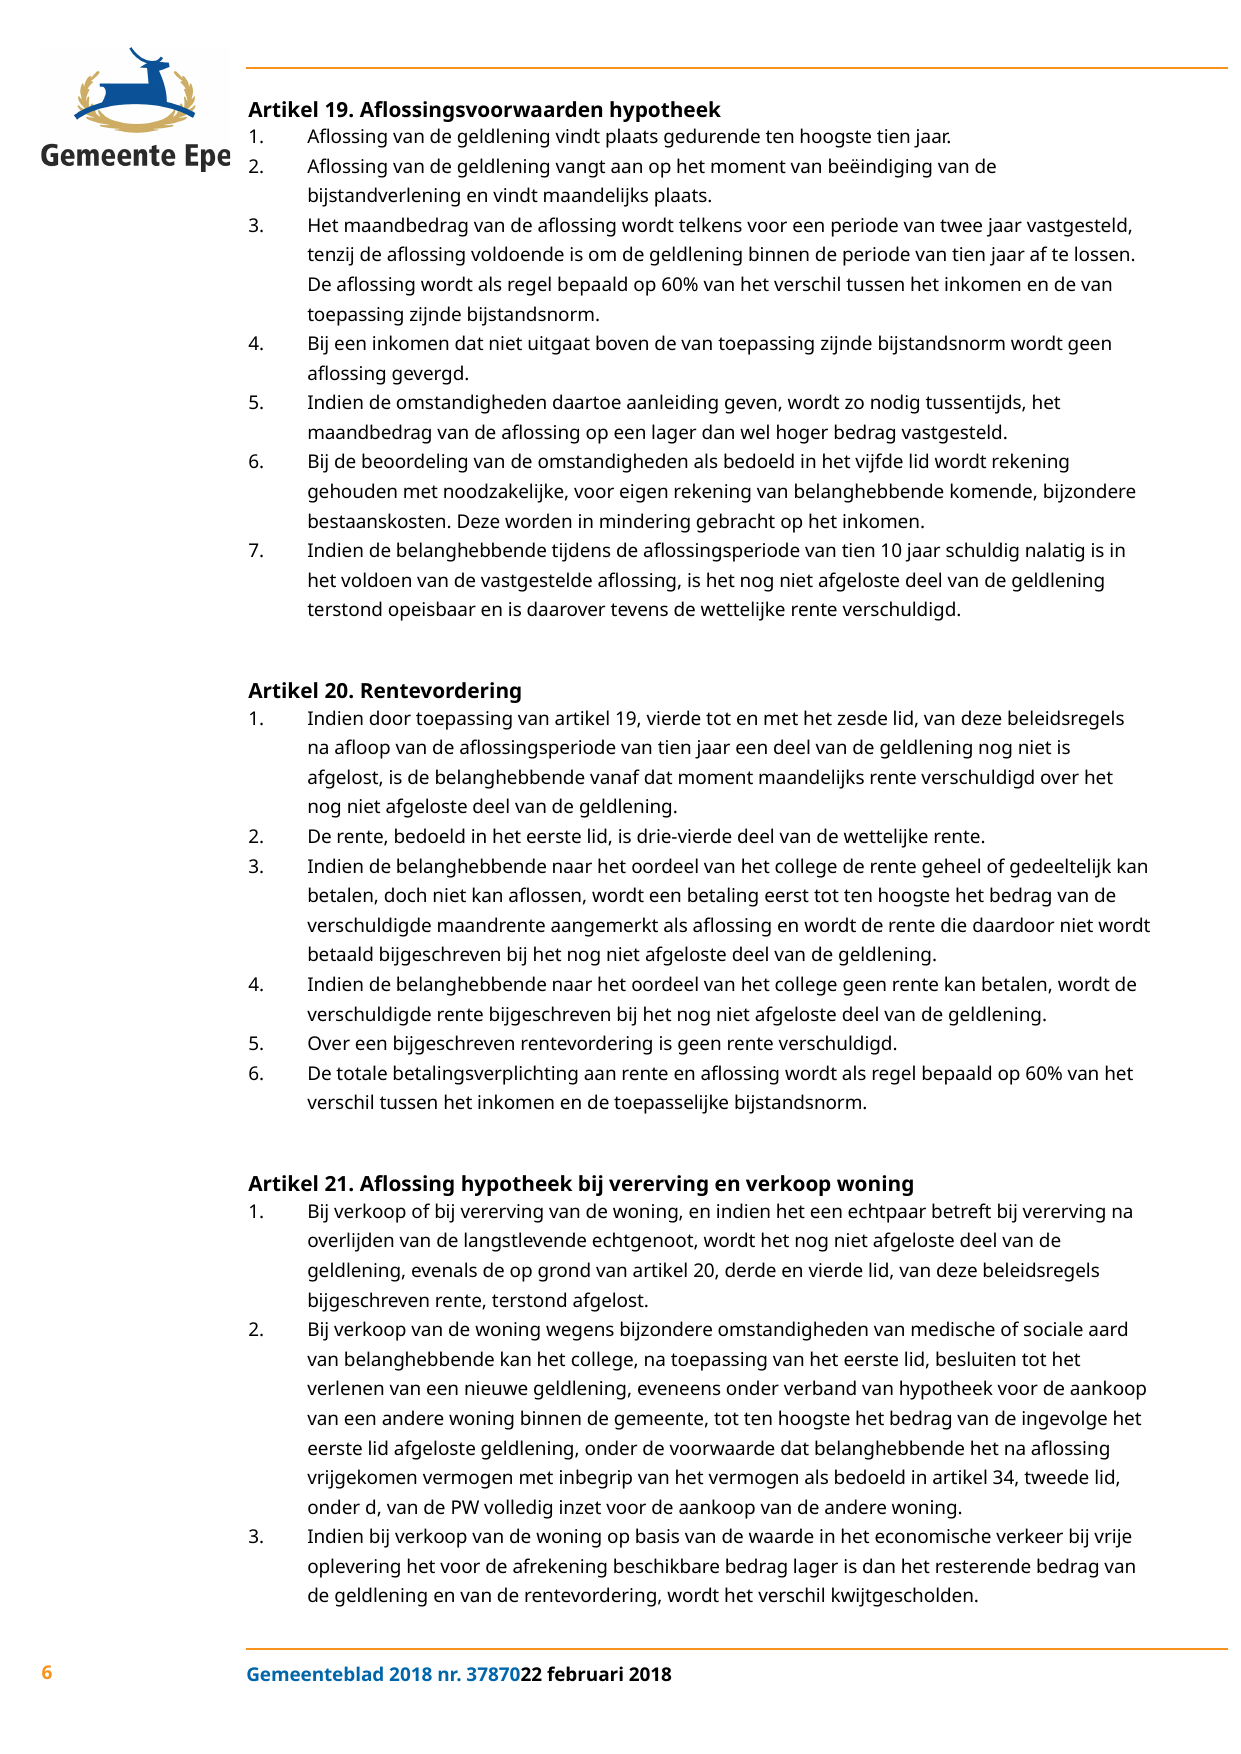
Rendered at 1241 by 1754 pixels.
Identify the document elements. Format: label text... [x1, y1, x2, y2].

list Bij verkoop of bij vererving van de woning, en indien het een echtpaar betreft bij vererving na overlijden van de langstlevende echtgenoot, wordt het nog niet afgeloste deel van de geldlening, evenals de op grond van artikel 20, derde en vierde lid, van deze beleidsregels bijgeschreven rente, terstond afgelost. [248, 1198, 1152, 1312]
list De totale betalingsverplichting aan rente en aflossing wordt als regel bepaald op 60% van het verschil tussen het inkomen en de toepasselijke bijstandsnorm. [248, 1060, 1152, 1115]
list Indien de belanghebbende naar het oordeel van het college de rente geheel of gedeeltelijk kan betalen, doch niet kan aflossen, wordt een betaling eerst tot ten hoogste het bedrag van de verschuldigde maandrente aangemerkt als aflossing en wordt de rente die daardoor niet wordt betaald bijgeschreven bij het nog niet afgeloste deel van de geldlening. [248, 853, 1152, 967]
text Artikel 20. Rentevordering [248, 677, 1152, 705]
list Aflossing van de geldlening vindt plaats gedurende ten hoogste tien jaar. [248, 123, 1152, 149]
text Artikel 21. Aflossing hypotheek bij vererving en verkoop woning [248, 1169, 1152, 1198]
list Indien de belanghebbende naar het oordeel van het college geen rente kan betalen, wordt de verschuldigde rente bijgeschreven bij het nog niet afgeloste deel van de geldlening. [248, 971, 1152, 1027]
text Artikel 19. Aflossingsvoorwaarden hypotheek [248, 95, 1152, 123]
list Over een bijgeschreven rentevordering is geen rente verschuldigd. [248, 1030, 1152, 1056]
picture [41, 47, 231, 172]
list Aflossing van de geldlening vangt aan op het moment van beëindiging van de bijstandverlening en vindt maandelijks plaats. [248, 153, 1152, 208]
list Bij een inkomen dat niet uitgaat boven de van toepassing zijnde bijstandsnorm wordt geen aflossing gevergd. [248, 330, 1152, 386]
list Indien de omstandigheden daartoe aanleiding geven, wordt zo nodig tussentijds, het maandbedrag van de aflossing op een lager dan wel hoger bedrag vastgesteld. [248, 389, 1152, 445]
list Bij de beoordeling van de omstandigheden als bedoeld in het vijfde lid wordt rekening gehouden met noodzakelijke, voor eigen rekening van belanghebbende komende, bijzondere bestaanskosten. Deze worden in mindering gebracht op het inkomen. [248, 449, 1152, 533]
list Indien de belanghebbende tijdens de aflossingsperiode van tien 10 jaar schuldig nalatig is in het voldoen van de vastgestelde aflossing, is het nog niet afgeloste deel van de geldlening terstond opeisbaar en is daarover tevens de wettelijke rente verschuldigd. [248, 537, 1152, 622]
list Indien door toepassing van artikel 19, vierde tot en met het zesde lid, van deze beleidsregels na afloop van de aflossingsperiode van tien jaar een deel van de geldlening nog niet is afgelost, is de belanghebbende vanaf dat moment maandelijks rente verschuldigd over het nog niet afgeloste deel van de geldlening. [248, 705, 1152, 819]
list Het maandbedrag van de aflossing wordt telkens voor een periode van twee jaar vastgesteld, tenzij de aflossing voldoende is om de geldlening binnen de periode van tien jaar af te lossen. De aflossing wordt als regel bepaald op 60% van het verschil tussen het inkomen en de van toepassing zijnde bijstandsnorm. [248, 212, 1152, 326]
list Bij verkoop van de woning wegens bijzondere omstandigheden van medische of sociale aard van belanghebbende kan het college, na toepassing van het eerste lid, besluiten tot het verlenen van een nieuwe geldlening, eveneens onder verband van hypotheek voor de aankoop van een andere woning binnen de gemeente, tot ten hoogste het bedrag van de ingevolge het eerste lid afgeloste geldlening, onder de voorwaarde dat belanghebbende het na aflossing vrijgekomen vermogen met inbegrip van het vermogen als bedoeld in artikel 34, tweede lid, onder d, van de PW volledig inzet voor de aankoop van de andere woning. [248, 1316, 1152, 1519]
list Indien bij verkoop van de woning op basis van de waarde in het economische verkeer bij vrije oplevering het voor de afrekening beschikbare bedrag lager is dan het resterende bedrag van de geldlening en van de rentevordering, wordt het verschil kwijtgescholden. [248, 1523, 1152, 1608]
list De rente, bedoeld in het eerste lid, is drie-vierde deel van de wettelijke rente. [248, 823, 1152, 849]
